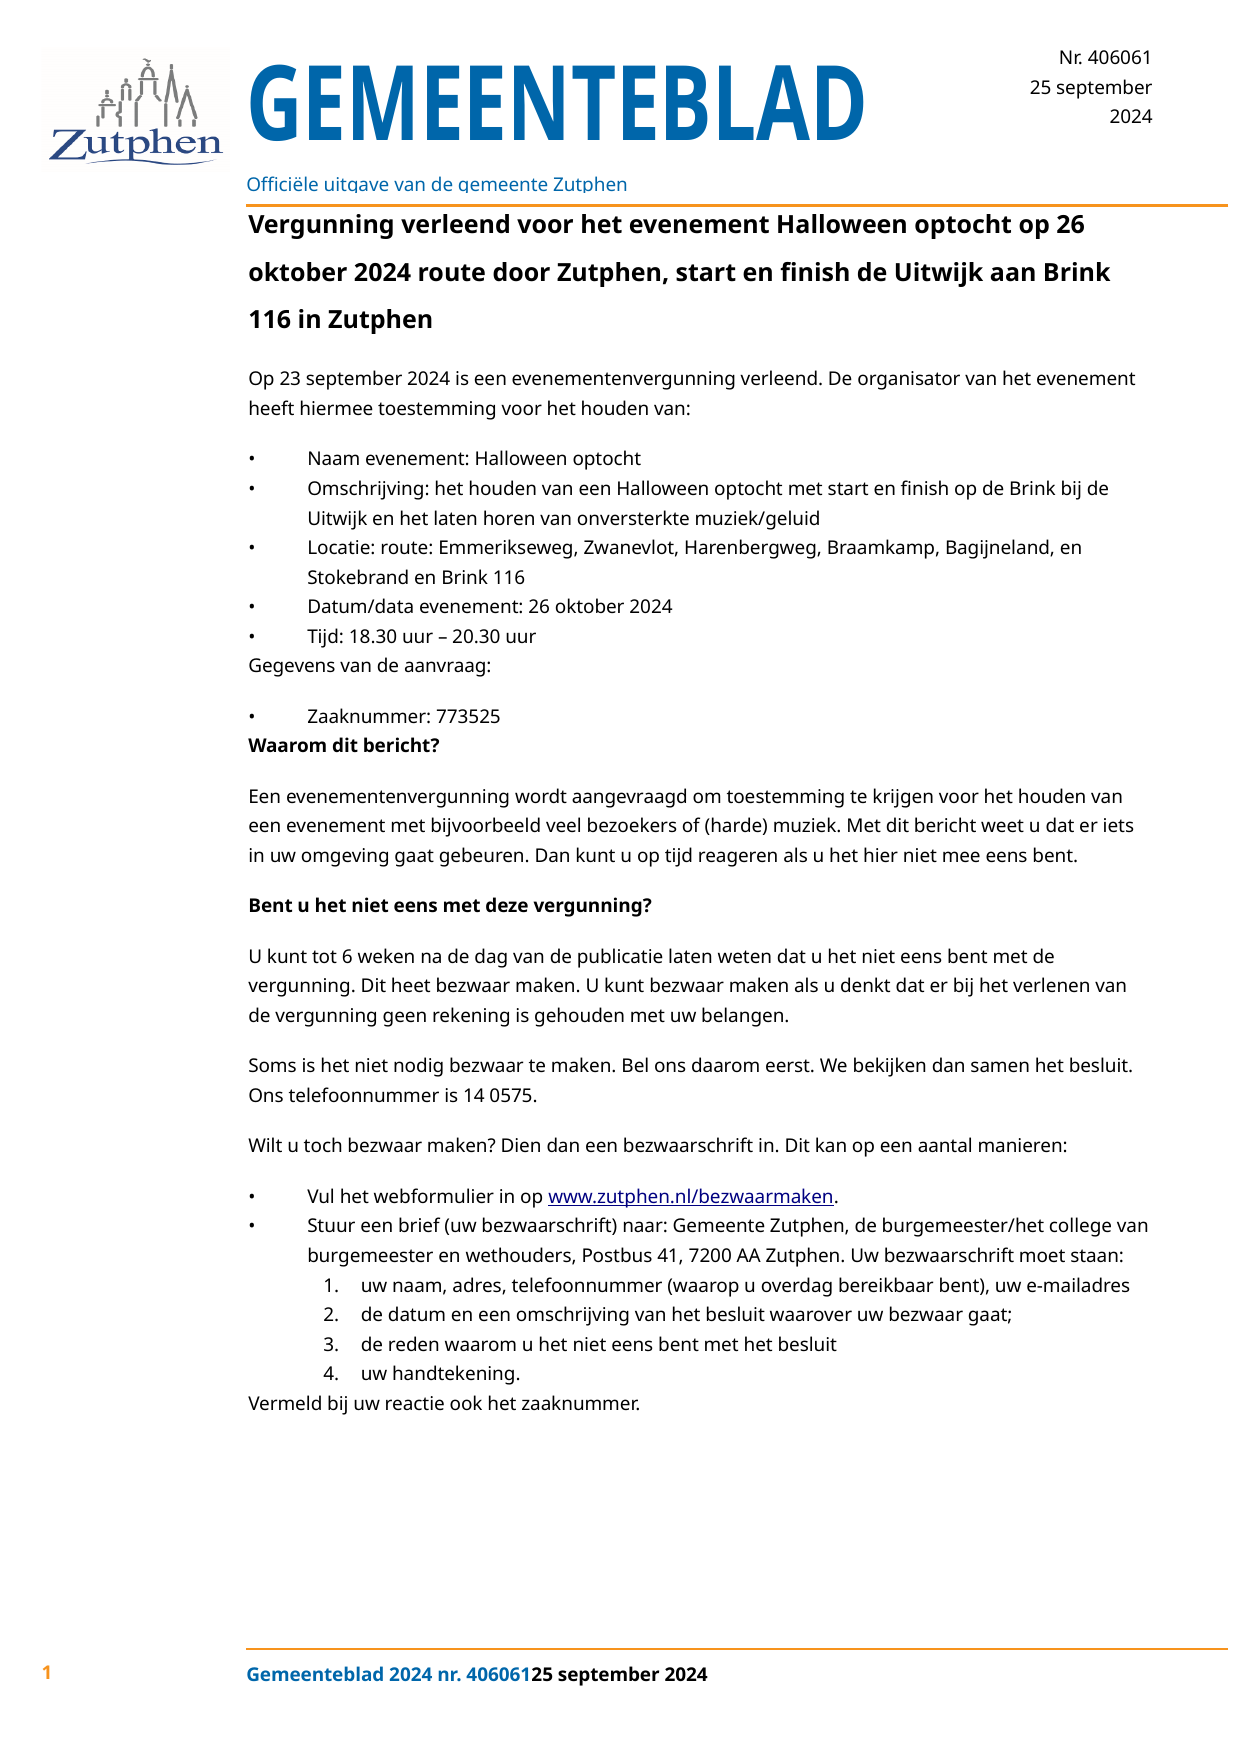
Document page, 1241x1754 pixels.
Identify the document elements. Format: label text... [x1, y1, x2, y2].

list uw naam, adres, telefoonnummer (waarop u overdag bereikbaar bent), uw e-mailadres [323, 1272, 1152, 1297]
list Zaaknummer: 773525 [248, 703, 1152, 729]
list Naam evenement: Halloween optocht [248, 446, 1152, 471]
text Vergunning verleend voor het evenement Halloween optocht op 26 oktober 2024 route door Zutphen, start en finish de Uitwijk aan Brink 116 in Zutphen [248, 207, 1152, 336]
list Vul het webformulier in op www.zutphen.nl/bezwaarmaken. [248, 1183, 1152, 1209]
picture [41, 47, 231, 172]
text Soms is het niet nodig bezwaar te maken. Bel ons daarom eerst. We bekijken dan samen het besluit. Ons telefoonnummer is 14 0575. [248, 1053, 1152, 1108]
list de datum en een omschrijving van het besluit waarover uw bezwaar gaat; [323, 1301, 1152, 1327]
text Wilt u toch bezwaar maken? Dien dan een bezwaarschrift in. Dit kan op een aantal manieren: [248, 1133, 1152, 1158]
text Waarom dit bericht? [248, 733, 1152, 758]
list Stuur een brief (uw bezwaarschrift) naar: Gemeente Zutphen, de burgemeester/het college van burgemeester en wethouders, Postbus 41, 7200 AA Zutphen. Uw bezwaarschrift moet staan: [248, 1213, 1152, 1268]
list Omschrijving: het houden van een Halloween optocht met start en finish op de Brink bij de Uitwijk en het laten horen van onversterkte muziek/geluid [248, 475, 1152, 530]
list Datum/data evenement: 26 oktober 2024 [248, 593, 1152, 619]
text Een evenementenvergunning wordt aangevraagd om toestemming te krijgen voor het houden van een evenement met bijvoorbeeld veel bezoekers of (harde) muziek. Met dit bericht weet u dat er iets in uw omgeving gaat gebeuren. Dan kunt u op tijd reageren als u het hier niet mee eens bent. [248, 783, 1152, 868]
list uw handtekening. [323, 1361, 1152, 1386]
list Tijd: 18.30 uur – 20.30 uur [248, 623, 1152, 649]
list de reden waarom u het niet eens bent met het besluit [323, 1331, 1152, 1357]
text Op 23 september 2024 is een evenementenvergunning verleend. De organisator van het evenement heeft hiermee toestemming voor het houden van: [248, 366, 1152, 421]
text Bent u het niet eens met deze vergunning? [248, 893, 1152, 918]
text U kunt tot 6 weken na de dag van de publicatie laten weten dat u het niet eens bent met de vergunning. Dit heet bezwaar maken. U kunt bezwaar maken als u denkt dat er bij het verlenen van de vergunning geen rekening is gehouden met uw belangen. [248, 943, 1152, 1028]
text Gegevens van de aanvraag: [248, 653, 1152, 678]
list Locatie: route: Emmerikseweg, Zwanevlot, Harenbergweg, Braamkamp, Bagijneland, en Stokebrand en Brink 116 [248, 534, 1152, 589]
text Vermeld bij uw reactie ook het zaaknummer. [248, 1390, 1152, 1416]
